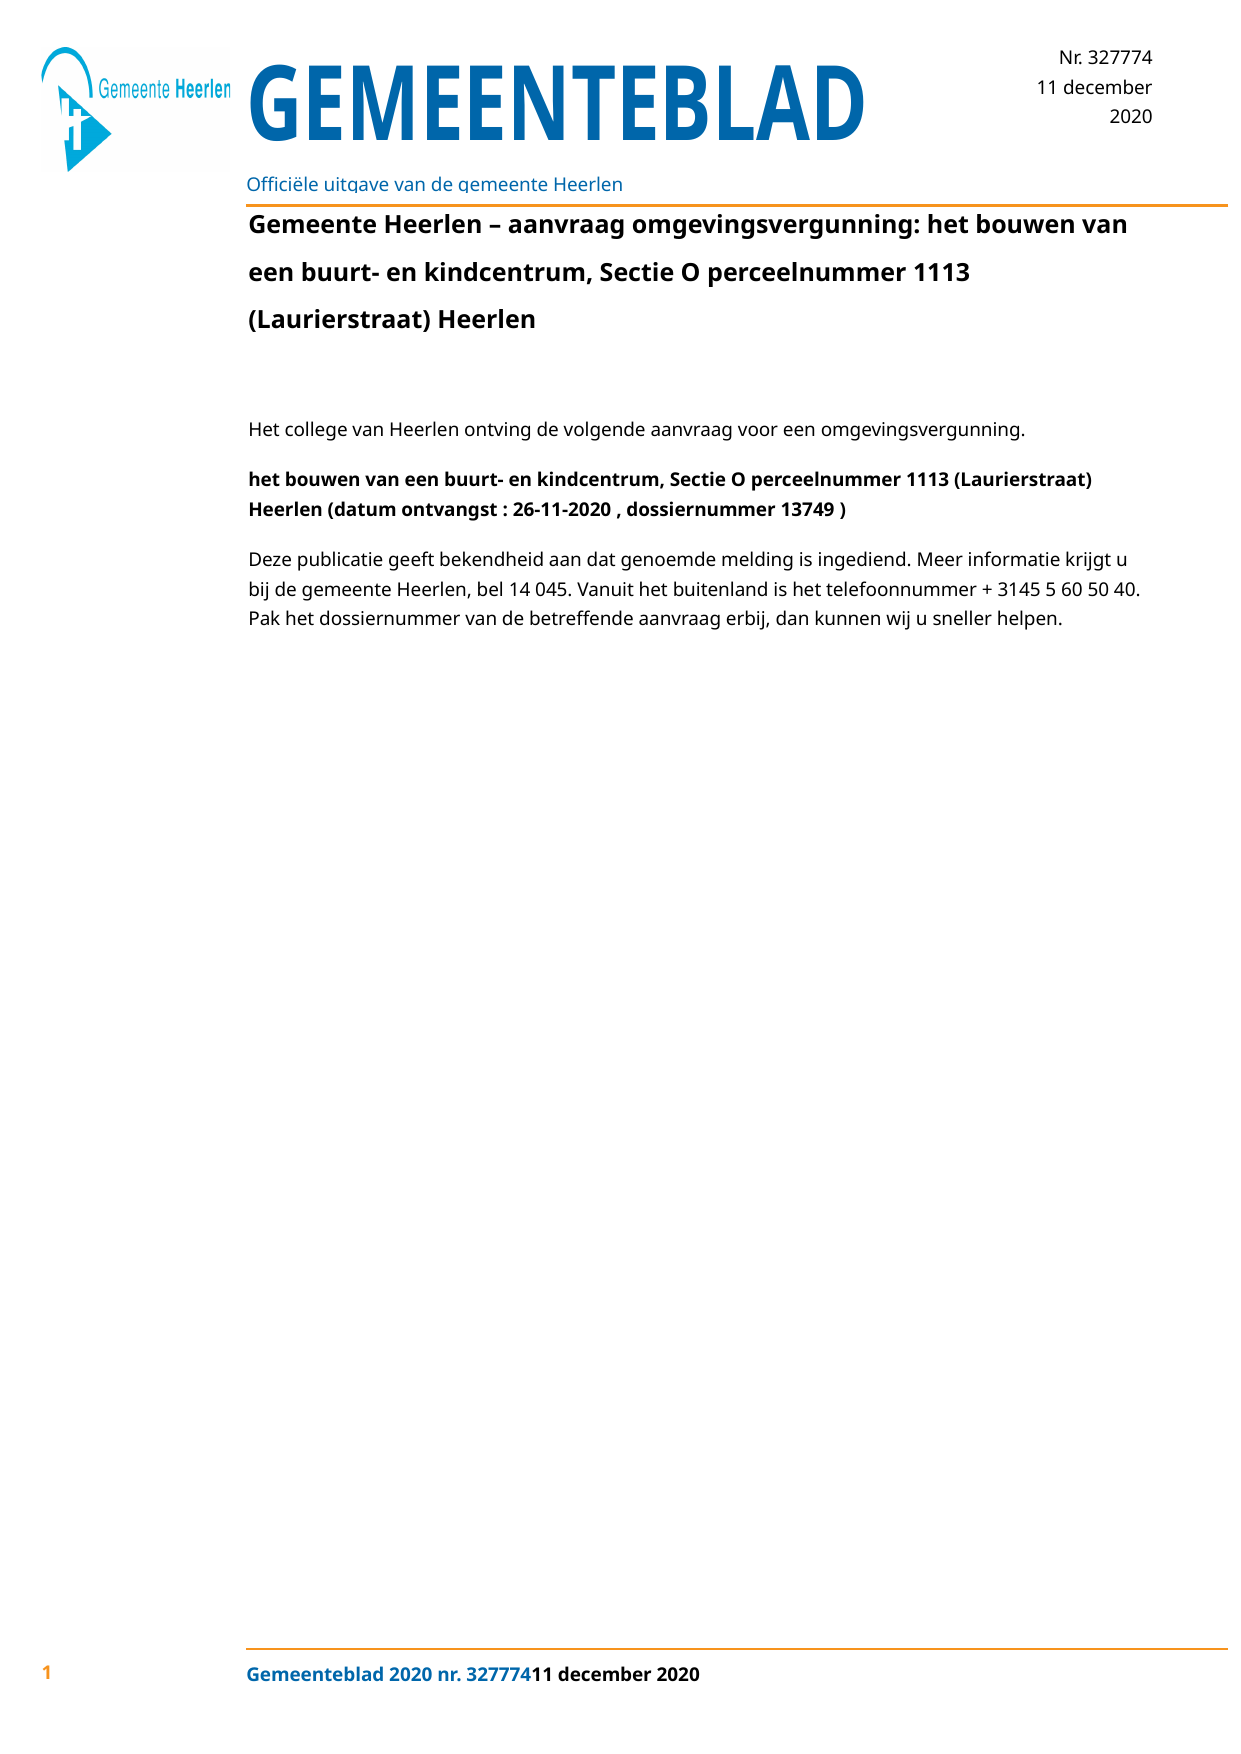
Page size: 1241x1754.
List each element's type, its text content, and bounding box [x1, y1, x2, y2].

text Gemeente Heerlen – aanvraag omgevingsvergunning: het bouwen van een buurt- en kindcentrum, Sectie O perceelnummer 1113 (Laurierstraat) Heerlen [248, 207, 1152, 336]
picture [41, 47, 59, 70]
text het bouwen van een buurt- en kindcentrum, Sectie O perceelnummer 1113 (Laurierstraat) Heerlen (datum ontvangst : 26-11-2020 , dossiernummer 13749 ) [248, 466, 1152, 522]
picture [41, 47, 231, 172]
text Deze publicatie geeft bekendheid aan dat genoemde melding is ingediend. Meer informatie krijgt u bij de gemeente Heerlen, bel 14 045. Vanuit het buitenland is het telefoonnummer + 3145 5 60 50 40. Pak het dossiernummer van de betreffende aanvraag erbij, dan kunnen wij u sneller helpen. [248, 546, 1152, 631]
text Het college van Heerlen ontving de volgende aanvraag voor een omgevingsvergunning. [248, 416, 1152, 442]
